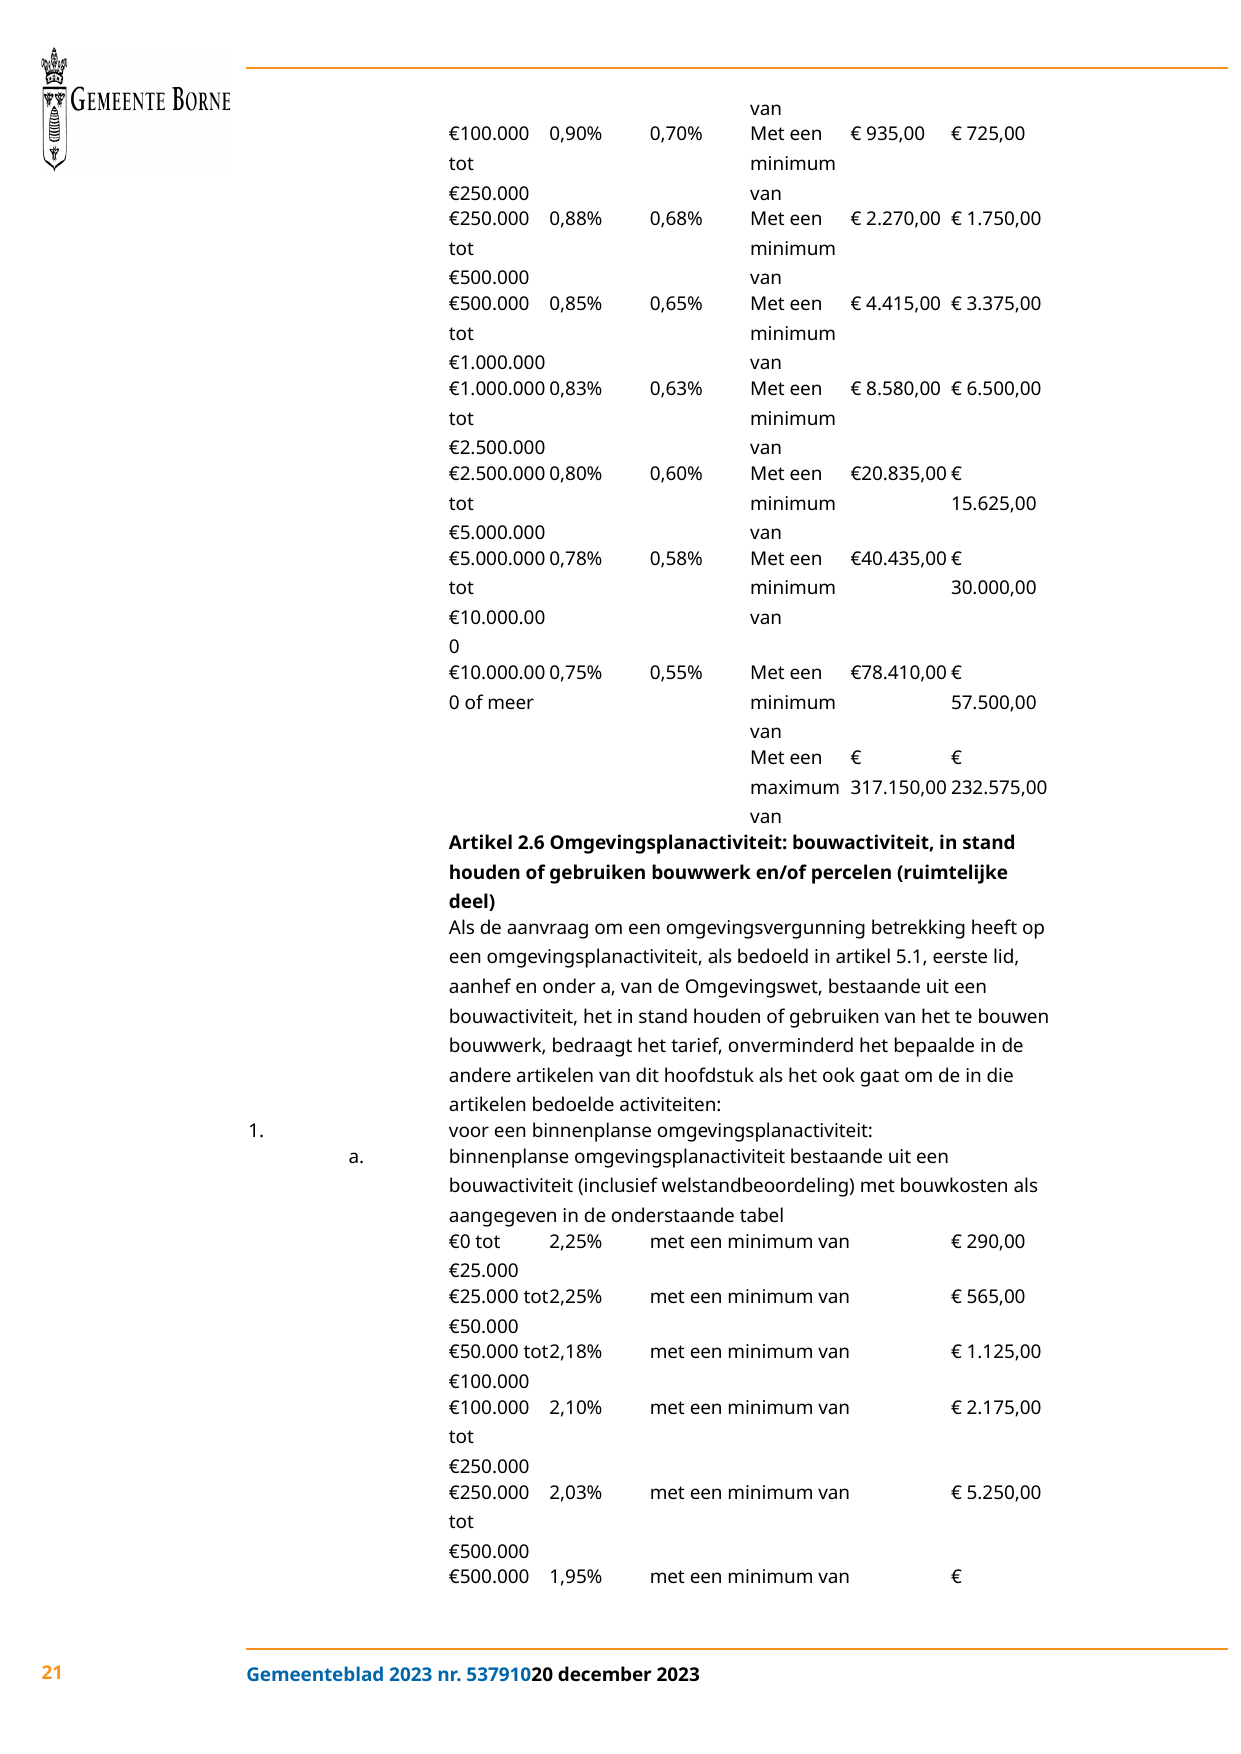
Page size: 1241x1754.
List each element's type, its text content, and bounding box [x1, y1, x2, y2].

table_cell Met een minimum van [750, 545, 850, 659]
table_cell [1051, 660, 1152, 744]
table_cell [248, 121, 348, 205]
table_cell [348, 914, 449, 1117]
table_cell [248, 744, 348, 829]
table_cell [348, 1118, 449, 1143]
table_cell [1051, 1118, 1152, 1143]
table_cell [1051, 375, 1152, 460]
table_cell € 565,00 [951, 1283, 1051, 1339]
table_cell Met een minimum van [750, 375, 850, 460]
table_cell 1,95% [549, 1564, 649, 1589]
table_cell Met een minimum van [750, 205, 850, 290]
table_cell €250.000 tot €500.000 [449, 1479, 549, 1564]
table_cell [348, 545, 449, 659]
table_cell [348, 829, 449, 914]
table_cell €2.500.000 tot €5.000.000 [449, 460, 549, 545]
table_cell 0,65% [650, 290, 750, 375]
table_cell [248, 1143, 348, 1228]
table_cell €100.000 tot €250.000 [449, 121, 549, 205]
table_cell 0,63% [650, 375, 750, 460]
table_cell [348, 121, 449, 205]
table_cell Met een maximum van [750, 744, 850, 829]
table_cell €500.000 tot €1.000.000 [449, 290, 549, 375]
table_cell [1051, 914, 1152, 1117]
table_cell [348, 1479, 449, 1564]
table_cell 0,58% [650, 545, 750, 659]
table_cell [248, 1394, 348, 1479]
table_cell 2,25% [549, 1283, 649, 1339]
table_cell [1051, 1143, 1152, 1228]
table_cell € 1.125,00 [951, 1339, 1051, 1394]
table_cell [1051, 545, 1152, 659]
table_cell [850, 95, 951, 121]
table_cell [248, 914, 348, 1117]
table_cell met een minimum van [650, 1339, 951, 1394]
table_cell [549, 95, 649, 121]
table_cell [549, 744, 649, 829]
table_cell [348, 1394, 449, 1479]
table_cell [248, 375, 348, 460]
table_cell Met een minimum van [750, 121, 850, 205]
table_cell 0,75% [549, 660, 649, 744]
table_cell [348, 744, 449, 829]
table_cell 0,78% [549, 545, 649, 659]
table_cell 0,70% [650, 121, 750, 205]
table_cell 0,85% [549, 290, 649, 375]
table_cell [248, 1564, 348, 1589]
table_cell [248, 829, 348, 914]
table_cell [348, 375, 449, 460]
table_cell [348, 95, 449, 121]
table_cell € 317.150,00 [850, 744, 951, 829]
table_cell [248, 1283, 348, 1339]
table_cell € 4.415,00 [850, 290, 951, 375]
table_cell a. [348, 1143, 449, 1228]
table_cell € 8.580,00 [850, 375, 951, 460]
table_cell € 1.750,00 [951, 205, 1051, 290]
table_cell [1051, 121, 1152, 205]
table_cell € 2.175,00 [951, 1394, 1051, 1479]
table_cell [650, 744, 750, 829]
table_cell met een minimum van [650, 1228, 951, 1283]
table_cell €40.435,00 [850, 545, 951, 659]
table_cell [248, 660, 348, 744]
table_cell [248, 290, 348, 375]
table_cell met een minimum van [650, 1283, 951, 1339]
picture [41, 47, 231, 172]
table_cell [248, 545, 348, 659]
table_cell €250.000 tot €500.000 [449, 205, 549, 290]
table_cell [248, 1228, 348, 1283]
table_cell binnenplanse omgevingsplanactiviteit bestaande uit een bouwactiviteit (inclusief welstandbeoordeling) met bouwkosten als aangegeven in de onderstaande tabel [449, 1143, 1051, 1228]
table_cell € 6.500,00 [951, 375, 1051, 460]
table_cell [449, 744, 549, 829]
table_cell €500.000 [449, 1564, 549, 1589]
table_cell € 2.270,00 [850, 205, 951, 290]
table_cell 2,18% [549, 1339, 649, 1394]
table_cell [1051, 1228, 1152, 1283]
table_cell [248, 1479, 348, 1564]
table_cell €20.835,00 [850, 460, 951, 545]
table_cell 0,83% [549, 375, 649, 460]
table_cell met een minimum van [650, 1394, 951, 1479]
table_cell [1051, 1339, 1152, 1394]
table_cell [1051, 460, 1152, 545]
table_cell 0,55% [650, 660, 750, 744]
table_cell [248, 95, 348, 121]
table_cell [1051, 290, 1152, 375]
table_cell [348, 660, 449, 744]
table_cell [1051, 205, 1152, 290]
table_cell [449, 95, 549, 121]
table_cell 0,90% [549, 121, 649, 205]
table_cell € 232.575,00 [951, 744, 1051, 829]
table_cell €50.000 tot €100.000 [449, 1339, 549, 1394]
table_cell [1051, 829, 1152, 914]
table_cell [248, 460, 348, 545]
table_cell € 30.000,00 [951, 545, 1051, 659]
table_cell met een minimum van [650, 1564, 951, 1589]
table_cell [348, 1228, 449, 1283]
table_cell Met een minimum van [750, 460, 850, 545]
table_cell [1051, 1283, 1152, 1339]
table_cell met een minimum van [650, 1479, 951, 1564]
table_cell [1051, 1394, 1152, 1479]
table_cell [248, 205, 348, 290]
table_cell €5.000.000 tot €10.000.000 [449, 545, 549, 659]
table_cell [348, 460, 449, 545]
table_cell [348, 1339, 449, 1394]
table_cell voor een binnenplanse omgevingsplanactiviteit: [449, 1118, 1051, 1143]
table_cell [248, 1339, 348, 1394]
table_cell 0,68% [650, 205, 750, 290]
table_cell € 57.500,00 [951, 660, 1051, 744]
table_cell [1051, 744, 1152, 829]
table_cell €78.410,00 [850, 660, 951, 744]
table_cell €100.000 tot €250.000 [449, 1394, 549, 1479]
table_cell € [951, 1564, 1051, 1589]
table_cell [348, 1283, 449, 1339]
table_cell 2,03% [549, 1479, 649, 1564]
table_cell Met een minimum van [750, 660, 850, 744]
table_cell €0 tot €25.000 [449, 1228, 549, 1283]
table_cell [951, 95, 1051, 121]
table_cell van [750, 95, 850, 121]
table_cell [1051, 1564, 1152, 1589]
table_cell [348, 205, 449, 290]
table_cell [348, 1564, 449, 1589]
table_cell Artikel 2.6 Omgevingsplanactiviteit: bouwactiviteit, in stand houden of gebruiken bouwwerk en/of percelen (ruimtelijke deel) [449, 829, 1051, 914]
table_cell €1.000.000 tot €2.500.000 [449, 375, 549, 460]
table_cell € 3.375,00 [951, 290, 1051, 375]
table_cell [1051, 1479, 1152, 1564]
table_cell Als de aanvraag om een omgevingsvergunning betrekking heeft op een omgevingsplanactiviteit, als bedoeld in artikel 5.1, eerste lid, aanhef en onder a, van de Omgevingswet, bestaande uit een bouwactiviteit, het in stand houden of gebruiken van het te bouwen bouwwerk, bedraagt het tarief, onverminderd het bepaalde in de andere artikelen van dit hoofdstuk als het ook gaat om de in die artikelen bedoelde activiteiten: [449, 914, 1051, 1117]
table_cell Met een minimum van [750, 290, 850, 375]
table_cell € 5.250,00 [951, 1479, 1051, 1564]
table_cell € 15.625,00 [951, 460, 1051, 545]
table_cell 2,10% [549, 1394, 649, 1479]
table_cell € 725,00 [951, 121, 1051, 205]
table_cell €10.000.000 of meer [449, 660, 549, 744]
table_cell € 290,00 [951, 1228, 1051, 1283]
table_cell 0,88% [549, 205, 649, 290]
table_cell 0,80% [549, 460, 649, 545]
table_cell [348, 290, 449, 375]
table_cell €25.000 tot €50.000 [449, 1283, 549, 1339]
table_cell 1. [248, 1118, 348, 1143]
table_cell 2,25% [549, 1228, 649, 1283]
table_cell € 935,00 [850, 121, 951, 205]
table_cell [1051, 95, 1152, 121]
table_cell 0,60% [650, 460, 750, 545]
table_cell [650, 95, 750, 121]
